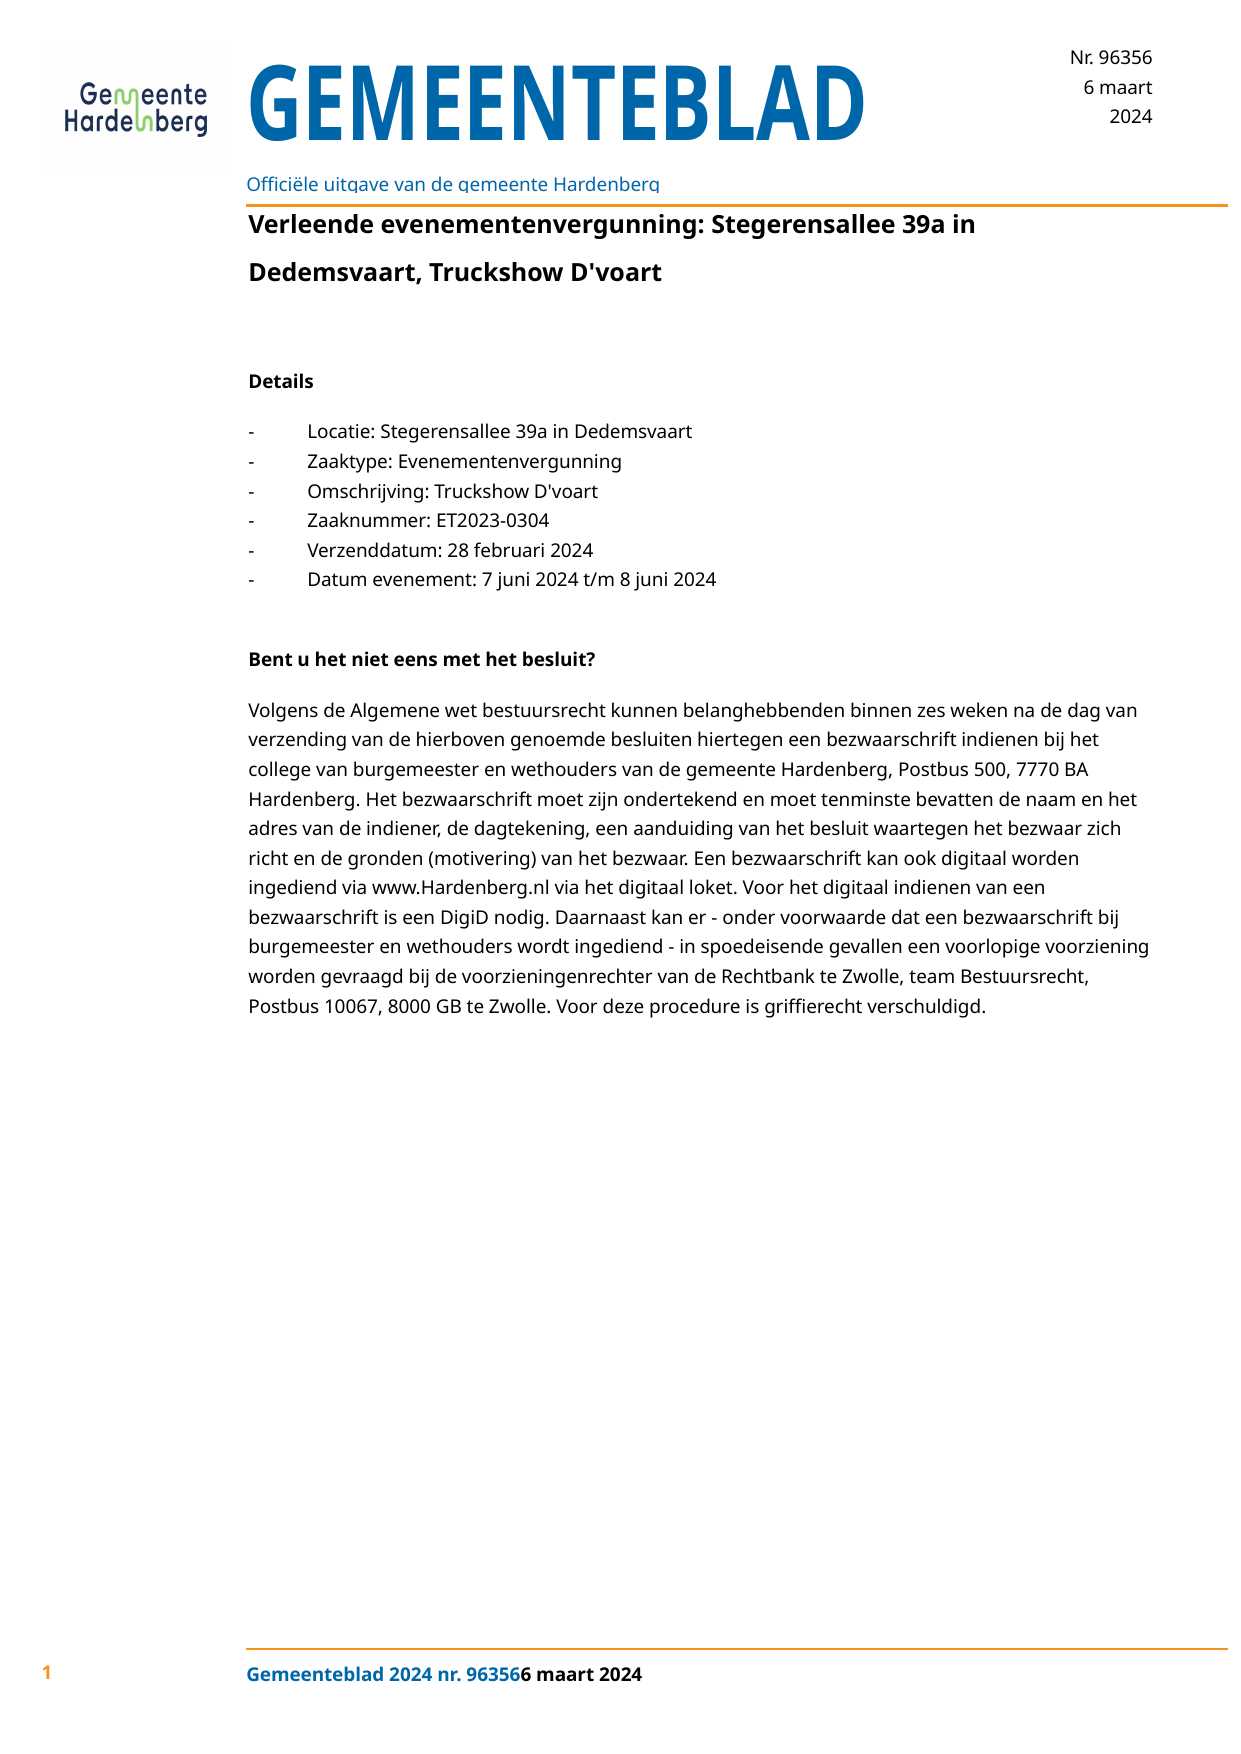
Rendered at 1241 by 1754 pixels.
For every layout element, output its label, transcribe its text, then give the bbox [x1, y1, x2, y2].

list Verzenddatum: 28 februari 2024 [248, 537, 1152, 563]
text Verleende evenementenvergunning: Stegerensallee 39a in Dedemsvaart, Truckshow D'voart [248, 207, 1152, 288]
text Details [248, 368, 1152, 394]
list Omschrijving: Truckshow D'voart [248, 478, 1152, 504]
list Zaaknummer: ET2023-0304 [248, 507, 1152, 533]
list Datum evenement: 7 juni 2024 t/m 8 juni 2024 [248, 567, 1152, 592]
list Zaaktype: Evenementenvergunning [248, 448, 1152, 474]
text Bent u het niet eens met het besluit? [248, 647, 1152, 672]
picture [41, 47, 231, 172]
text Volgens de Algemene wet bestuursrecht kunnen belanghebbenden binnen zes weken na de dag van verzending van de hierboven genoemde besluiten hiertegen een bezwaarschrift indienen bij het college van burgemeester en wethouders van de gemeente Hardenberg, Postbus 500, 7770 BA Hardenberg. Het bezwaarschrift moet zijn ondertekend en moet tenminste bevatten de naam en het adres van de indiener, de dagtekening, een aanduiding van het besluit waartegen het bezwaar zich richt en de gronden (motivering) van het bezwaar. Een bezwaarschrift kan ook digitaal worden ingediend via www.Hardenberg.nl via het digitaal loket. Voor het digitaal indienen van een bezwaarschrift is een DigiD nodig. Daarnaast kan er - onder voorwaarde dat een bezwaarschrift bij burgemeester en wethouders wordt ingediend - in spoedeisende gevallen een voorlopige voorziening worden gevraagd bij de voorzieningenrechter van de Rechtbank te Zwolle, team Bestuursrecht, Postbus 10067, 8000 GB te Zwolle. Voor deze procedure is griffierecht verschuldigd. [248, 697, 1152, 1019]
list Locatie: Stegerensallee 39a in Dedemsvaart [248, 419, 1152, 444]
